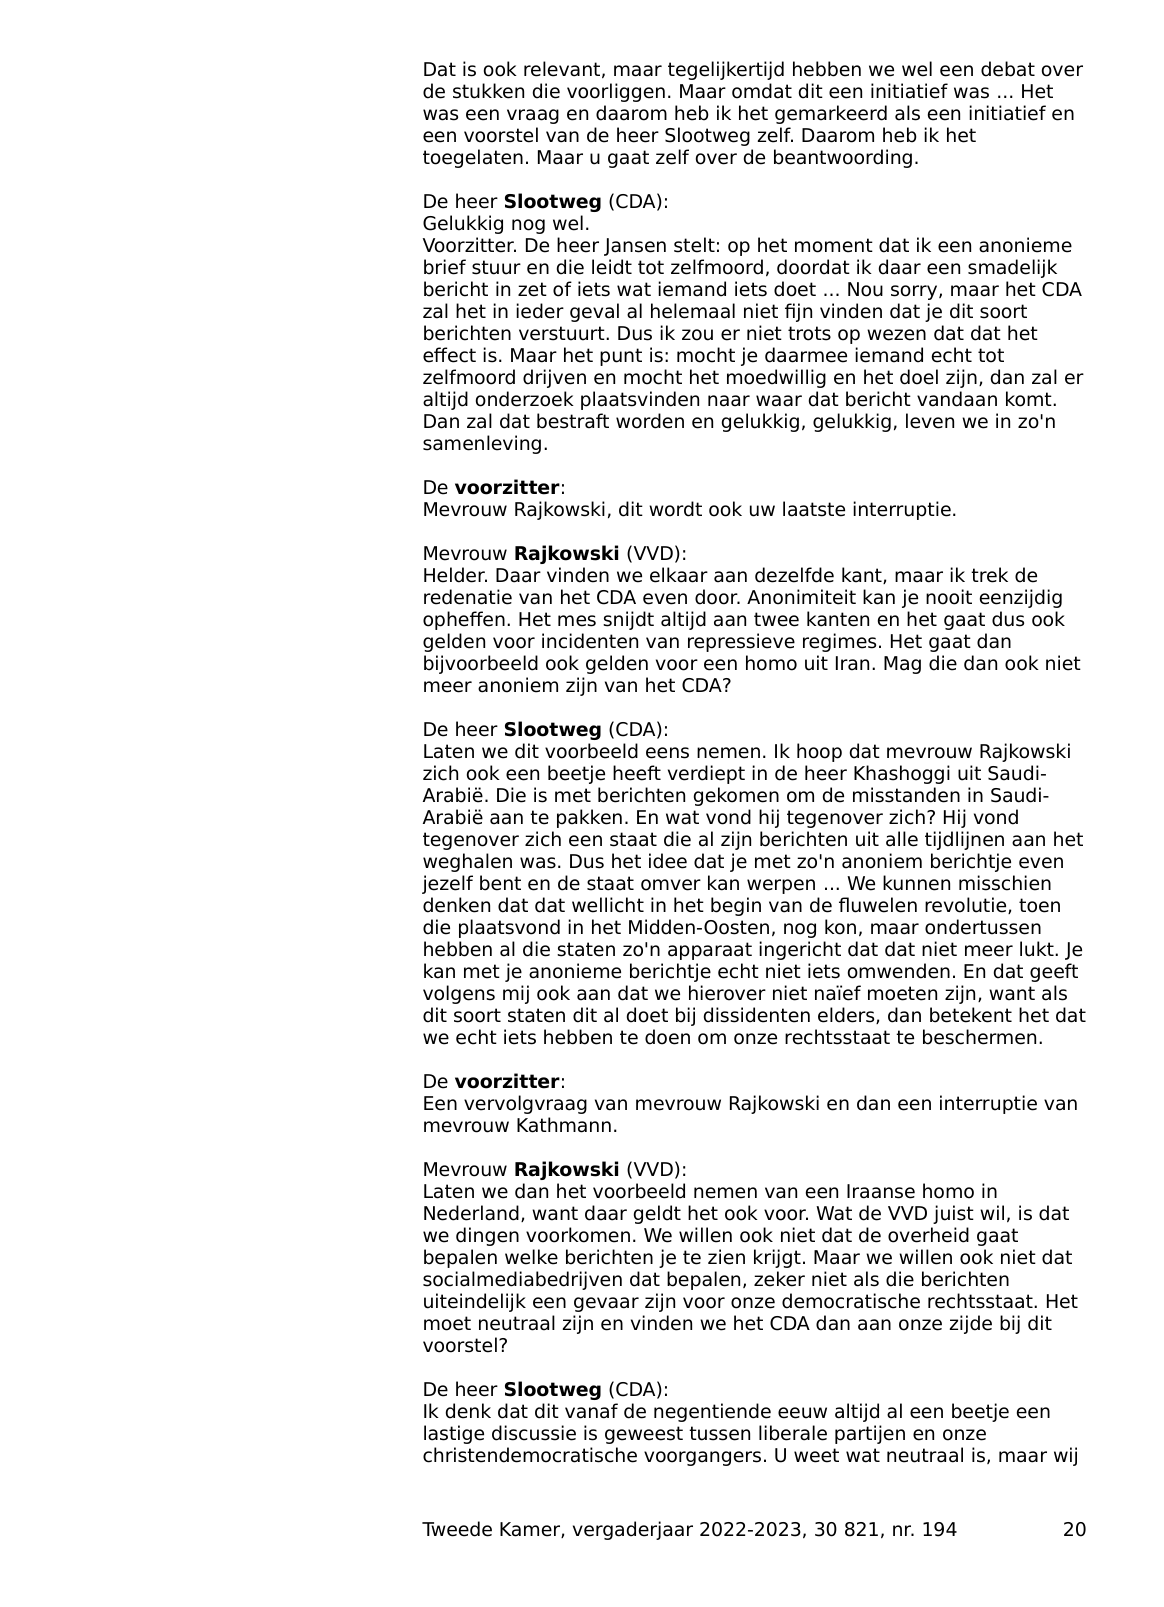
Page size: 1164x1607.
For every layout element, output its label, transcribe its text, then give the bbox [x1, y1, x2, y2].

text Voorzitter. De heer Jansen stelt: op het moment dat ik een anonieme brief stuur en die leidt tot zelfmoord, doordat ik daar een smadelijk bericht in zet of iets wat iemand iets doet ... Nou sorry, maar het CDA zal het in ieder geval al helemaal niet fijn vinden dat je dit soort berichten verstuurt. Dus ik zou er niet trots op wezen dat dat het effect is. Maar het punt is: mocht je daarmee iemand echt tot zelfmoord drijven en mocht het moedwillig en het doel zijn, dan zal er altijd onderzoek plaatsvinden naar waar dat bericht vandaan komt. Dan zal dat bestraft worden en gelukkig, gelukkig, leven we in zo'n samenleving. [422, 235, 1087, 455]
text De heer Slootweg (CDA): [422, 719, 1087, 741]
text Mevrouw Rajkowski, dit wordt ook uw laatste interruptie. [422, 499, 1087, 521]
text Laten we dit voorbeeld eens nemen. Ik hoop dat mevrouw Rajkowski zich ook een beetje heeft verdiept in de heer Khashoggi uit Saudi-Arabië. Die is met berichten gekomen om de misstanden in Saudi-Arabië aan te pakken. En wat vond hij tegenover zich? Hij vond tegenover zich een staat die al zijn berichten uit alle tijdlijnen aan het weghalen was. Dus het idee dat je met zo'n anoniem berichtje even jezelf bent en de staat omver kan werpen ... We kunnen misschien denken dat dat wellicht in het begin van de fluwelen revolutie, toen die plaatsvond in het Midden-Oosten, nog kon, maar ondertussen hebben al die staten zo'n apparaat ingericht dat dat niet meer lukt. Je kan met je anonieme berichtje echt niet iets omwenden. En dat geeft volgens mij ook aan dat we hierover niet naïef moeten zijn, want als dit soort staten dit al doet bij dissidenten elders, dan betekent het dat we echt iets hebben te doen om onze rechtsstaat te beschermen. [422, 741, 1087, 1049]
text Een vervolgvraag van mevrouw Rajkowski en dan een interruptie van mevrouw Kathmann. [422, 1093, 1087, 1137]
text De voorzitter: [422, 1071, 1087, 1093]
text De heer Slootweg (CDA): [422, 1379, 1087, 1401]
text Mevrouw Rajkowski (VVD): [422, 543, 1087, 565]
text Mevrouw Rajkowski (VVD): [422, 1159, 1087, 1181]
text Dat is ook relevant, maar tegelijkertijd hebben we wel een debat over de stukken die voorliggen. Maar omdat dit een initiatief was ... Het was een vraag en daarom heb ik het gemarkeerd als een initiatief en een voorstel van de heer Slootweg zelf. Daarom heb ik het toegelaten. Maar u gaat zelf over de beantwoording. [422, 59, 1087, 169]
text De heer Slootweg (CDA): [422, 191, 1087, 213]
text De voorzitter: [422, 477, 1087, 499]
text Helder. Daar vinden we elkaar aan dezelfde kant, maar ik trek de redenatie van het CDA even door. Anonimiteit kan je nooit eenzijdig opheffen. Het mes snijdt altijd aan twee kanten en het gaat dus ook gelden voor incidenten van repressieve regimes. Het gaat dan bijvoorbeeld ook gelden voor een homo uit Iran. Mag die dan ook niet meer anoniem zijn van het CDA? [422, 565, 1087, 697]
text Gelukkig nog wel. [422, 213, 1087, 235]
text Ik denk dat dit vanaf de negentiende eeuw altijd al een beetje een lastige discussie is geweest tussen liberale partijen en onze christendemocratische voorgangers. U weet wat neutraal is, maar wij [422, 1401, 1087, 1467]
text Laten we dan het voorbeeld nemen van een Iraanse homo in Nederland, want daar geldt het ook voor. Wat de VVD juist wil, is dat we dingen voorkomen. We willen ook niet dat de overheid gaat bepalen welke berichten je te zien krijgt. Maar we willen ook niet dat socialmediabedrijven dat bepalen, zeker niet als die berichten uiteindelijk een gevaar zijn voor onze democratische rechtsstaat. Het moet neutraal zijn en vinden we het CDA dan aan onze zijde bij dit voorstel? [422, 1181, 1087, 1357]
